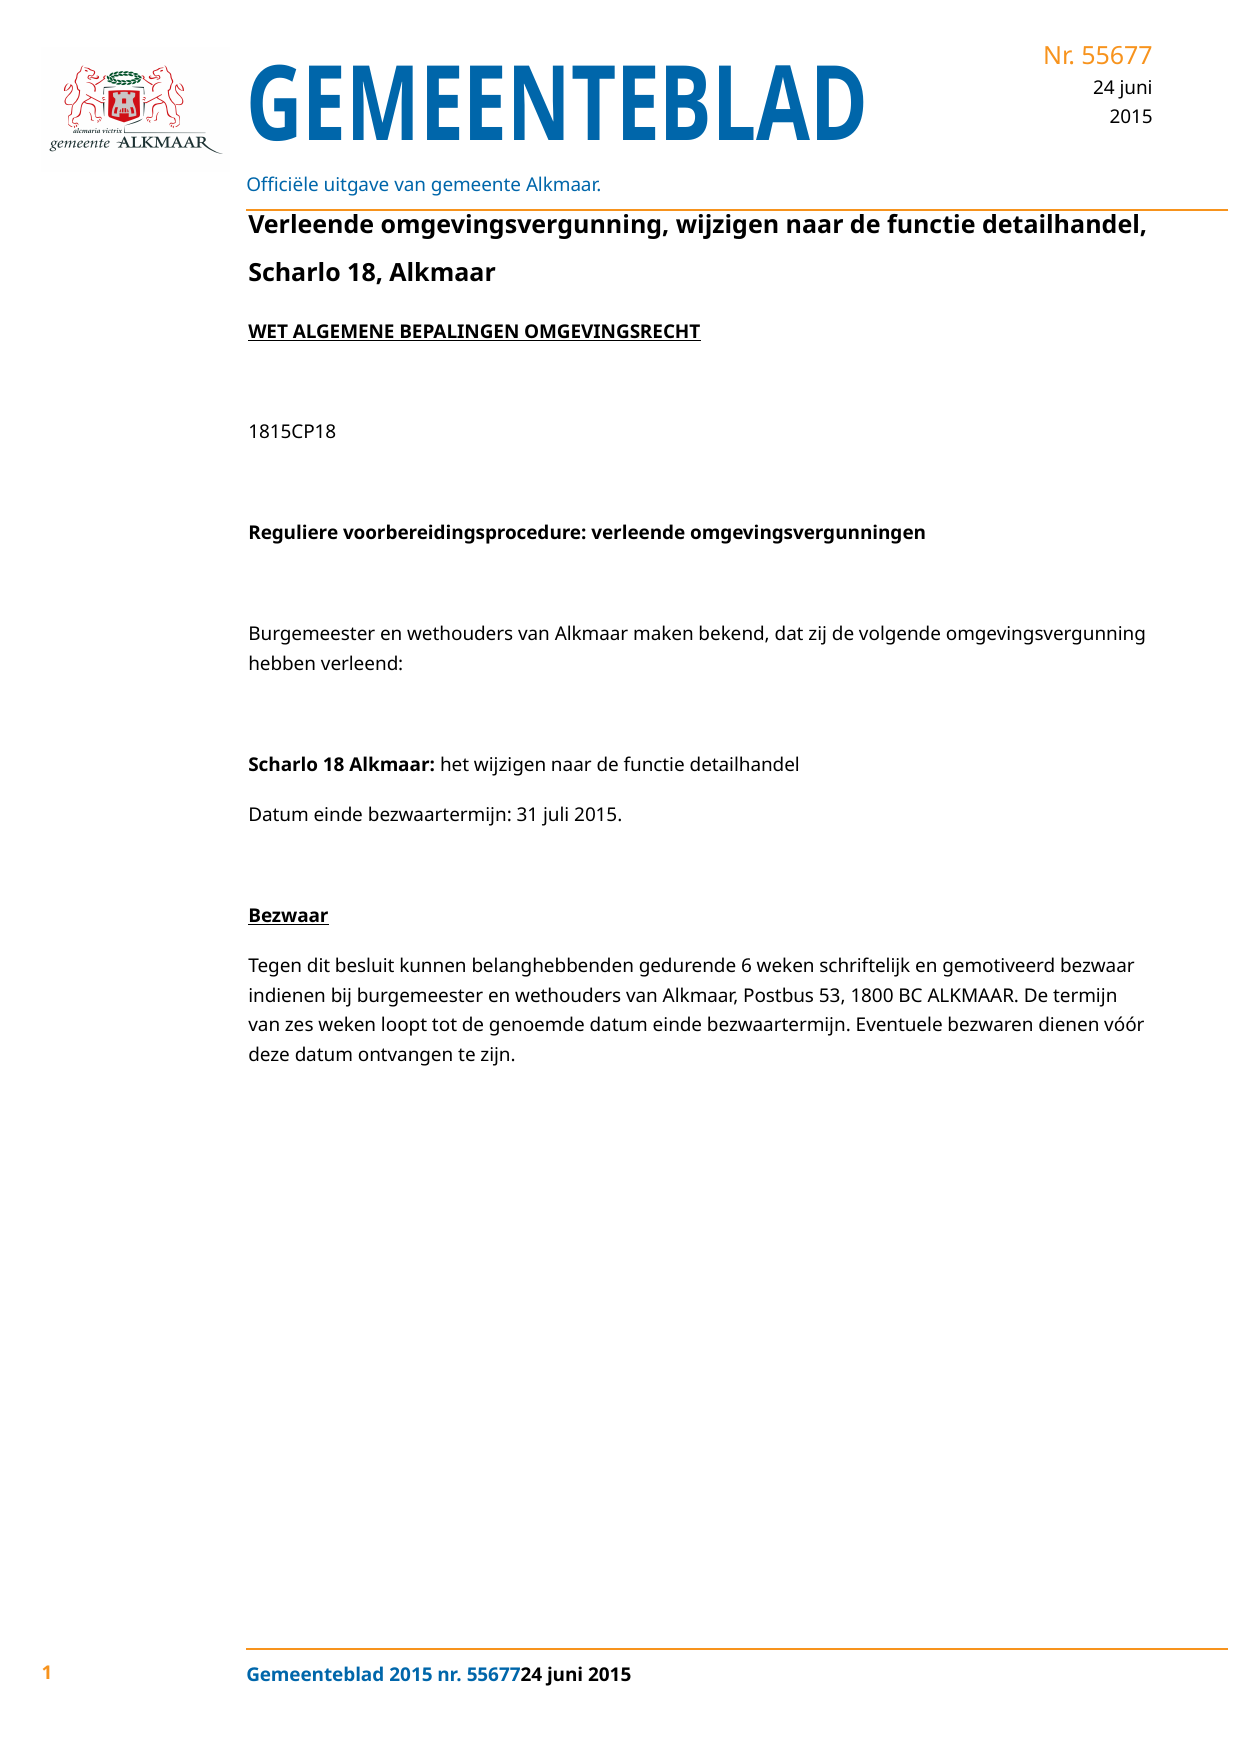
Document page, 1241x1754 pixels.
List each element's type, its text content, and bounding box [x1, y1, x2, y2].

text Bezwaar [248, 902, 1152, 928]
text Datum einde bezwaartermijn: 31 juli 2015. [248, 801, 1152, 827]
text Tegen dit besluit kunnen belanghebbenden gedurende 6 weken schriftelijk en gemotiveerd bezwaar indienen bij burgemeester en wethouders van Alkmaar, Postbus 53, 1800 BC ALKMAAR. De termijn van zes weken loopt tot de genoemde datum einde bezwaartermijn. Eventuele bezwaren dienen vóór deze datum ontvangen te zijn. [248, 952, 1152, 1067]
text Reguliere voorbereidingsprocedure: verleende omgevingsvergunningen [248, 519, 1152, 545]
text Scharlo 18 Alkmaar: het wijzigen naar de functie detailhandel [248, 751, 1152, 777]
text WET ALGEMENE BEPALINGEN OMGEVINGSRECHT [248, 318, 1152, 344]
text Verleende omgevingsvergunning, wijzigen naar de functie detailhandel, Scharlo 18, Alkmaar [248, 211, 1152, 288]
picture [41, 47, 231, 172]
text 1815CP18 [248, 419, 1152, 444]
text Burgemeester en wethouders van Alkmaar maken bekend, dat zij de volgende omgevingsvergunning hebben verleend: [248, 620, 1152, 676]
